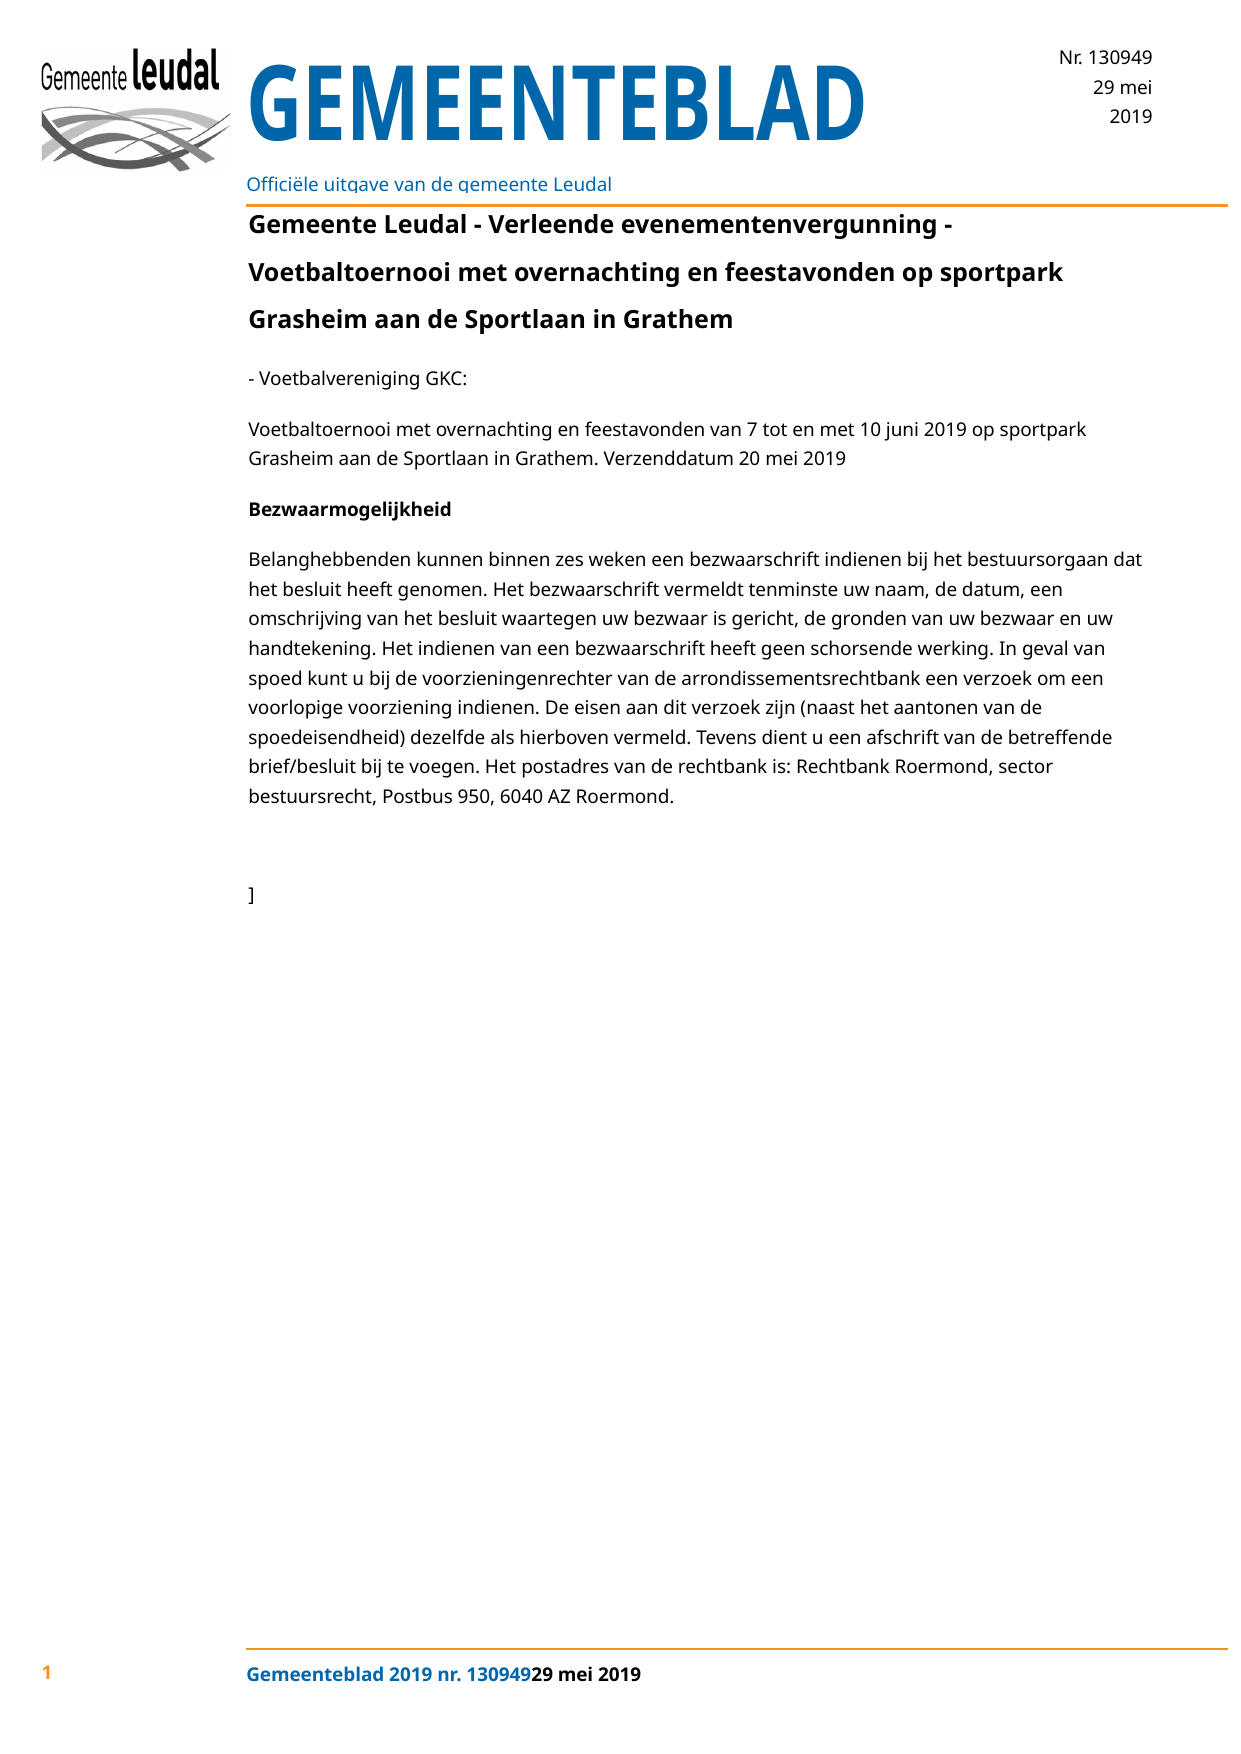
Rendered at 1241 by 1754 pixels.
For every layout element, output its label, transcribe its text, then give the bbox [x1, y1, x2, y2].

picture [41, 47, 231, 172]
text Bezwaarmogelijkheid [248, 496, 1152, 522]
text ] [248, 881, 1152, 907]
text Voetbaltoernooi met overnachting en feestavonden van 7 tot en met 10 juni 2019 op sportpark Grasheim aan de Sportlaan in Grathem. Verzenddatum 20 mei 2019 [248, 416, 1152, 471]
text Gemeente Leudal - Verleende evenementenvergunning - Voetbaltoernooi met overnachting en feestavonden op sportpark Grasheim aan de Sportlaan in Grathem [248, 207, 1152, 336]
text - Voetbalvereniging GKC: [248, 366, 1152, 391]
text Belanghebbenden kunnen binnen zes weken een bezwaarschrift indienen bij het bestuursorgaan dat het besluit heeft genomen. Het bezwaarschrift vermeldt tenminste uw naam, de datum, een omschrijving van het besluit waartegen uw bezwaar is gericht, de gronden van uw bezwaar en uw handtekening. Het indienen van een bezwaarschrift heeft geen schorsende werking. In geval van spoed kunt u bij de voorzieningenrechter van de arrondissementsrechtbank een verzoek om een voorlopige voorziening indienen. De eisen aan dit verzoek zijn (naast het aantonen van de spoedeisendheid) dezelfde als hierboven vermeld. Tevens dient u een afschrift van de betreffende brief/besluit bij te voegen. Het postadres van de rechtbank is: Rechtbank Roermond, sector bestuursrecht, Postbus 950, 6040 AZ Roermond. [248, 546, 1152, 809]
